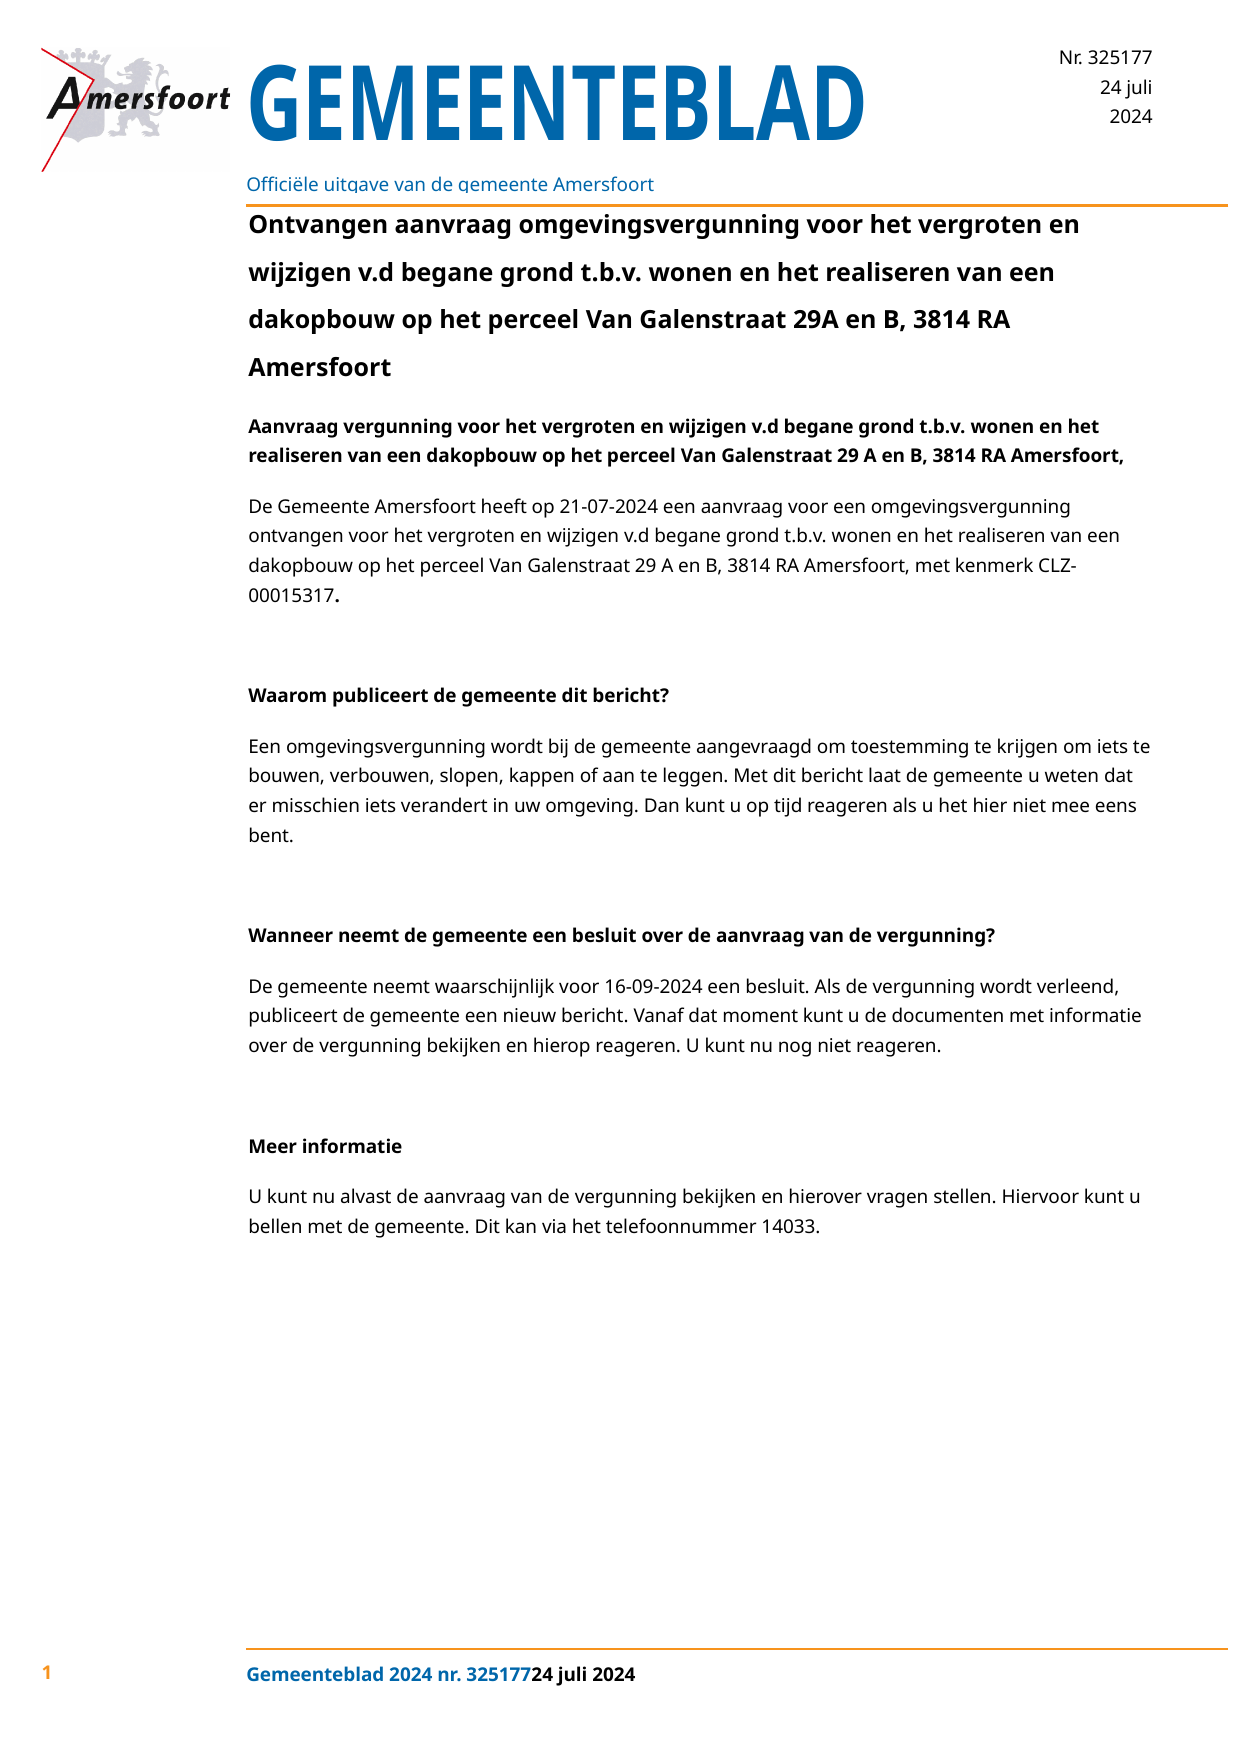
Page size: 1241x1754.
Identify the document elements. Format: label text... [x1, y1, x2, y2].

text De gemeente neemt waarschijnlijk voor 16-09-2024 een besluit. Als de vergunning wordt verleend, publiceert de gemeente een nieuw bericht. Vanaf dat moment kunt u de documenten met informatie over de vergunning bekijken en hierop reageren. U kunt nu nog niet reageren. [248, 973, 1152, 1058]
text Meer informatie [248, 1133, 1152, 1159]
text De Gemeente Amersfoort heeft op 21-07-2024 een aanvraag voor een omgevingsvergunning ontvangen voor het vergroten en wijzigen v.d begane grond t.b.v. wonen en het realiseren van een dakopbouw op het perceel Van Galenstraat 29 A en B, 3814 RA Amersfoort, met kenmerk CLZ-00015317. [248, 493, 1152, 608]
text Wanneer neemt de gemeente een besluit over de aanvraag van de vergunning? [248, 923, 1152, 948]
text Een omgevingsvergunning wordt bij de gemeente aangevraagd om toestemming te krijgen om iets te bouwen, verbouwen, slopen, kappen of aan te leggen. Met dit bericht laat de gemeente u weten dat er misschien iets verandert in uw omgeving. Dan kunt u op tijd reageren als u het hier niet mee eens bent. [248, 733, 1152, 848]
text Aanvraag vergunning voor het vergroten en wijzigen v.d begane grond t.b.v. wonen en het realiseren van een dakopbouw op het perceel Van Galenstraat 29 A en B, 3814 RA Amersfoort, [248, 413, 1152, 468]
picture [41, 47, 231, 172]
text Ontvangen aanvraag omgevingsvergunning voor het vergroten en wijzigen v.d begane grond t.b.v. wonen en het realiseren van een dakopbouw op het perceel Van Galenstraat 29A en B, 3814 RA Amersfoort [248, 207, 1152, 384]
text Waarom publiceert de gemeente dit bericht? [248, 683, 1152, 708]
text U kunt nu alvast de aanvraag van de vergunning bekijken en hierover vragen stellen. Hiervoor kunt u bellen met de gemeente. Dit kan via het telefoonnummer 14033. [248, 1183, 1152, 1239]
